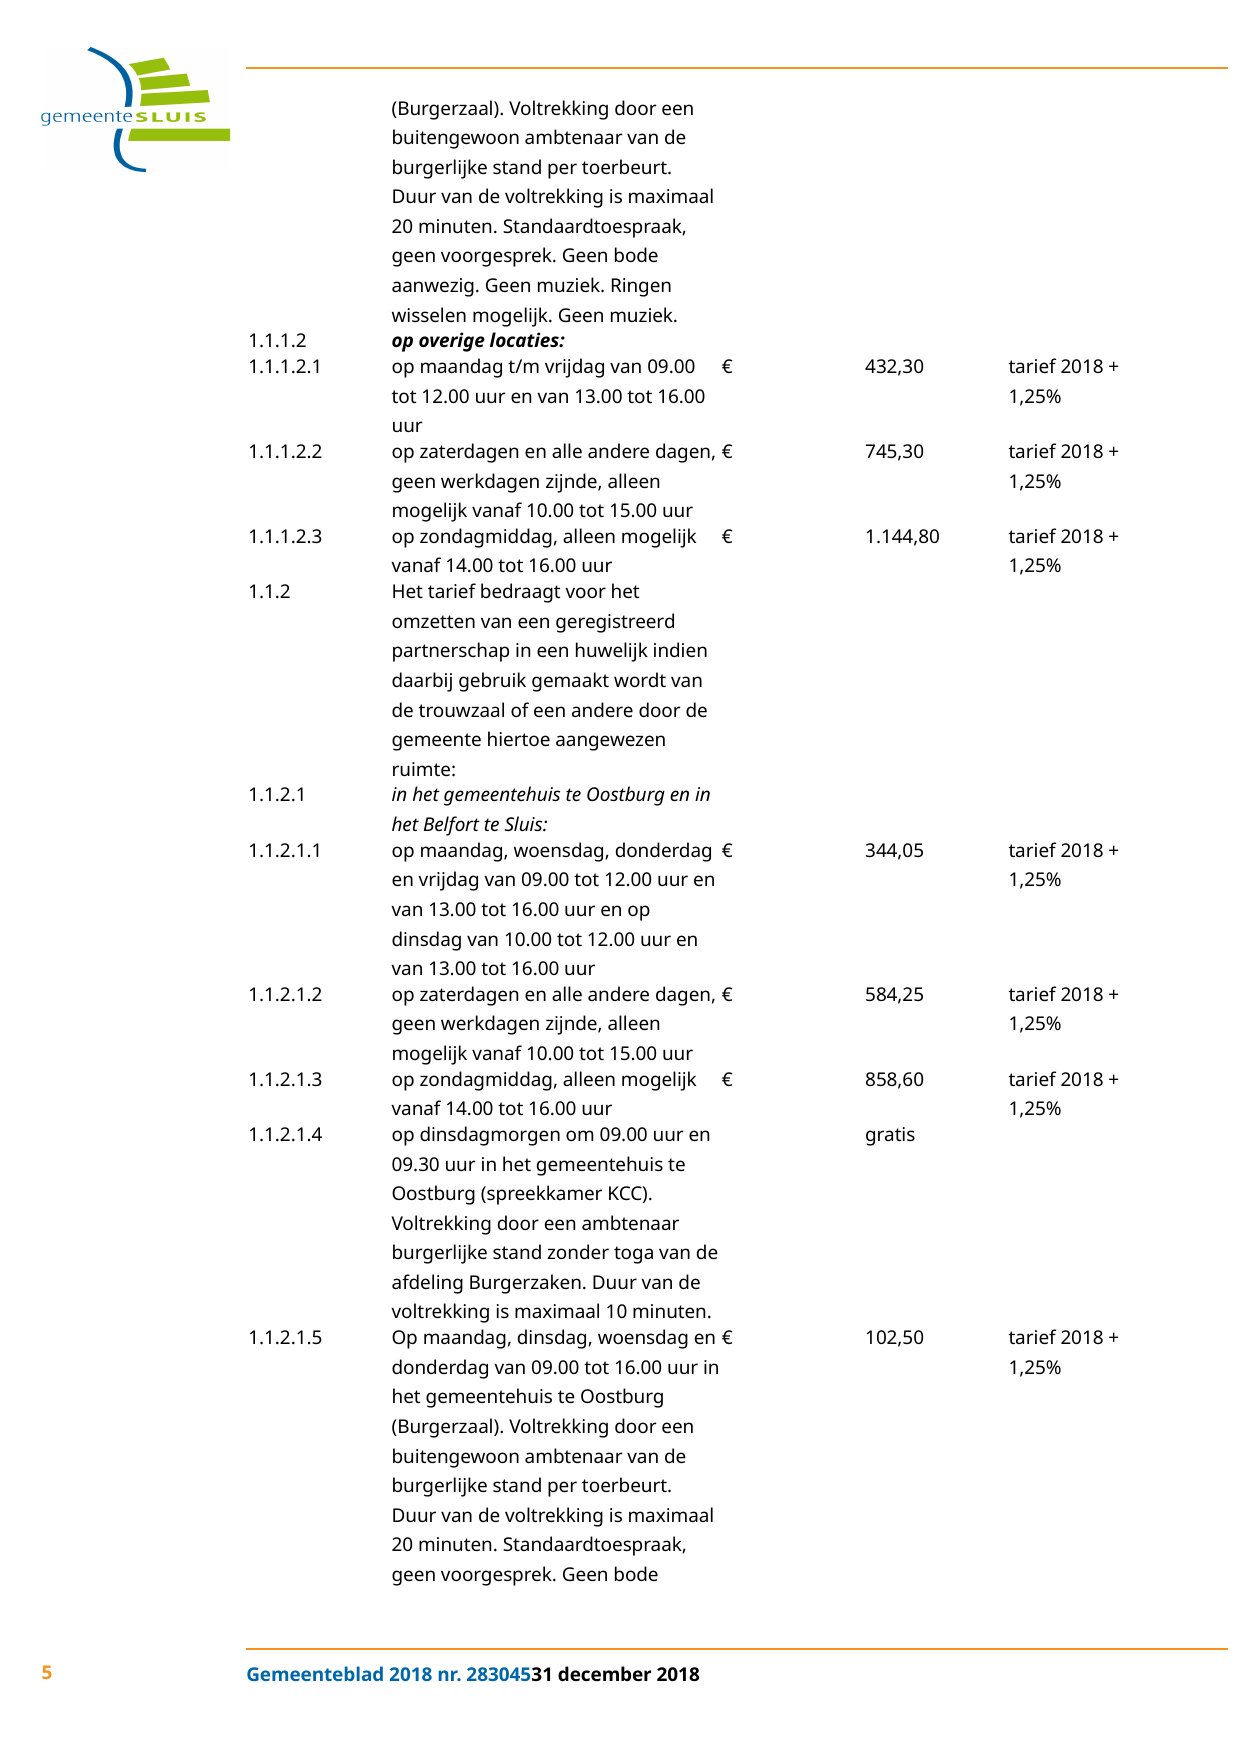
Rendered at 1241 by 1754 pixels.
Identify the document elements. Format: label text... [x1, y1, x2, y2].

table_cell € [722, 353, 865, 438]
table_cell 1.1.2.1.5 [248, 1325, 391, 1587]
table_cell 1.1.1.2 [248, 328, 391, 353]
table_cell Op maandag, dinsdag, woensdag en donderdag van 09.00 tot 16.00 uur in het gemeentehuis te Oostburg (Burgerzaal). Voltrekking door een buitengewoon ambtenaar van de burgerlijke stand per toerbeurt. Duur van de voltrekking is maximaal 20 minuten. Standaardtoespraak, geen voorgesprek. Geen bode [391, 1325, 722, 1587]
table_cell € [722, 438, 865, 523]
table_cell [722, 1121, 865, 1324]
table_cell 1.144,80 [865, 523, 1008, 578]
table_cell tarief 2018 + 1,25% [1008, 837, 1152, 981]
table_cell tarief 2018 + 1,25% [1008, 981, 1152, 1066]
picture [41, 47, 231, 172]
table_cell [1008, 782, 1152, 837]
table_cell [722, 95, 865, 328]
table_cell 745,30 [865, 438, 1008, 523]
table_cell op maandag, woensdag, donderdag en vrijdag van 09.00 tot 12.00 uur en van 13.00 tot 16.00 uur en op dinsdag van 10.00 tot 12.00 uur en van 13.00 tot 16.00 uur [391, 837, 722, 981]
table_cell tarief 2018 + 1,25% [1008, 438, 1152, 523]
table_cell [1008, 1121, 1152, 1324]
table_cell 1.1.2.1 [248, 782, 391, 837]
table_cell € [722, 1066, 865, 1121]
table_cell 858,60 [865, 1066, 1008, 1121]
table_cell 344,05 [865, 837, 1008, 981]
table_cell tarief 2018 + 1,25% [1008, 353, 1152, 438]
table_cell op dinsdagmorgen om 09.00 uur en 09.30 uur in het gemeentehuis te Oostburg (spreekkamer KCC). Voltrekking door een ambtenaar burgerlijke stand zonder toga van de afdeling Burgerzaken. Duur van de voltrekking is maximaal 10 minuten. [391, 1121, 722, 1324]
table_cell 1.1.1.2.2 [248, 438, 391, 523]
table_cell (Burgerzaal). Voltrekking door een buitengewoon ambtenaar van de burgerlijke stand per toerbeurt. Duur van de voltrekking is maximaal 20 minuten. Standaardtoespraak, geen voorgesprek. Geen bode aanwezig. Geen muziek. Ringen wisselen mogelijk. Geen muziek. [391, 95, 722, 328]
table_cell op maandag t/m vrijdag van 09.00 tot 12.00 uur en van 13.00 tot 16.00 uur [391, 353, 722, 438]
table_cell in het gemeentehuis te Oostburg en in het Belfort te Sluis: [391, 782, 722, 837]
table_cell 1.1.1.2.1 [248, 353, 391, 438]
table_cell 1.1.1.2.3 [248, 523, 391, 578]
table_cell [865, 95, 1008, 328]
table_cell op zaterdagen en alle andere dagen, geen werkdagen zijnde, alleen mogelijk vanaf 10.00 tot 15.00 uur [391, 981, 722, 1066]
table_cell 432,30 [865, 353, 1008, 438]
table_cell 1.1.2.1.1 [248, 837, 391, 981]
table_cell 1.1.2.1.4 [248, 1121, 391, 1324]
table_cell 584,25 [865, 981, 1008, 1066]
table_cell [1008, 95, 1152, 328]
table_cell Het tarief bedraagt voor het omzetten van een geregistreerd partnerschap in een huwelijk indien daarbij gebruik gemaakt wordt van de trouwzaal of een andere door de gemeente hiertoe aangewezen ruimte: [391, 579, 722, 782]
table_cell op zondagmiddag, alleen mogelijk vanaf 14.00 tot 16.00 uur [391, 523, 722, 578]
table_cell op zaterdagen en alle andere dagen, geen werkdagen zijnde, alleen mogelijk vanaf 10.00 tot 15.00 uur [391, 438, 722, 523]
table_cell € [722, 837, 865, 981]
table_cell [1008, 579, 1152, 782]
table_cell [248, 95, 391, 328]
table_cell [865, 782, 1008, 837]
table_cell tarief 2018 + 1,25% [1008, 1325, 1152, 1587]
table_cell [722, 328, 865, 353]
table_cell € [722, 981, 865, 1066]
table_cell gratis [865, 1121, 1008, 1324]
table_cell € [722, 523, 865, 578]
table_cell 102,50 [865, 1325, 1008, 1587]
table_cell [865, 579, 1008, 782]
table_cell [1008, 328, 1152, 353]
table_cell 1.1.2.1.2 [248, 981, 391, 1066]
table_cell op overige locaties: [391, 328, 722, 353]
table_cell tarief 2018 + 1,25% [1008, 1066, 1152, 1121]
table_cell tarief 2018 + 1,25% [1008, 523, 1152, 578]
table_cell op zondagmiddag, alleen mogelijk vanaf 14.00 tot 16.00 uur [391, 1066, 722, 1121]
table_cell 1.1.2.1.3 [248, 1066, 391, 1121]
table_cell € [722, 1325, 865, 1587]
table_cell [722, 579, 865, 782]
table_cell [722, 782, 865, 837]
table_cell [865, 328, 1008, 353]
table_cell 1.1.2 [248, 579, 391, 782]
